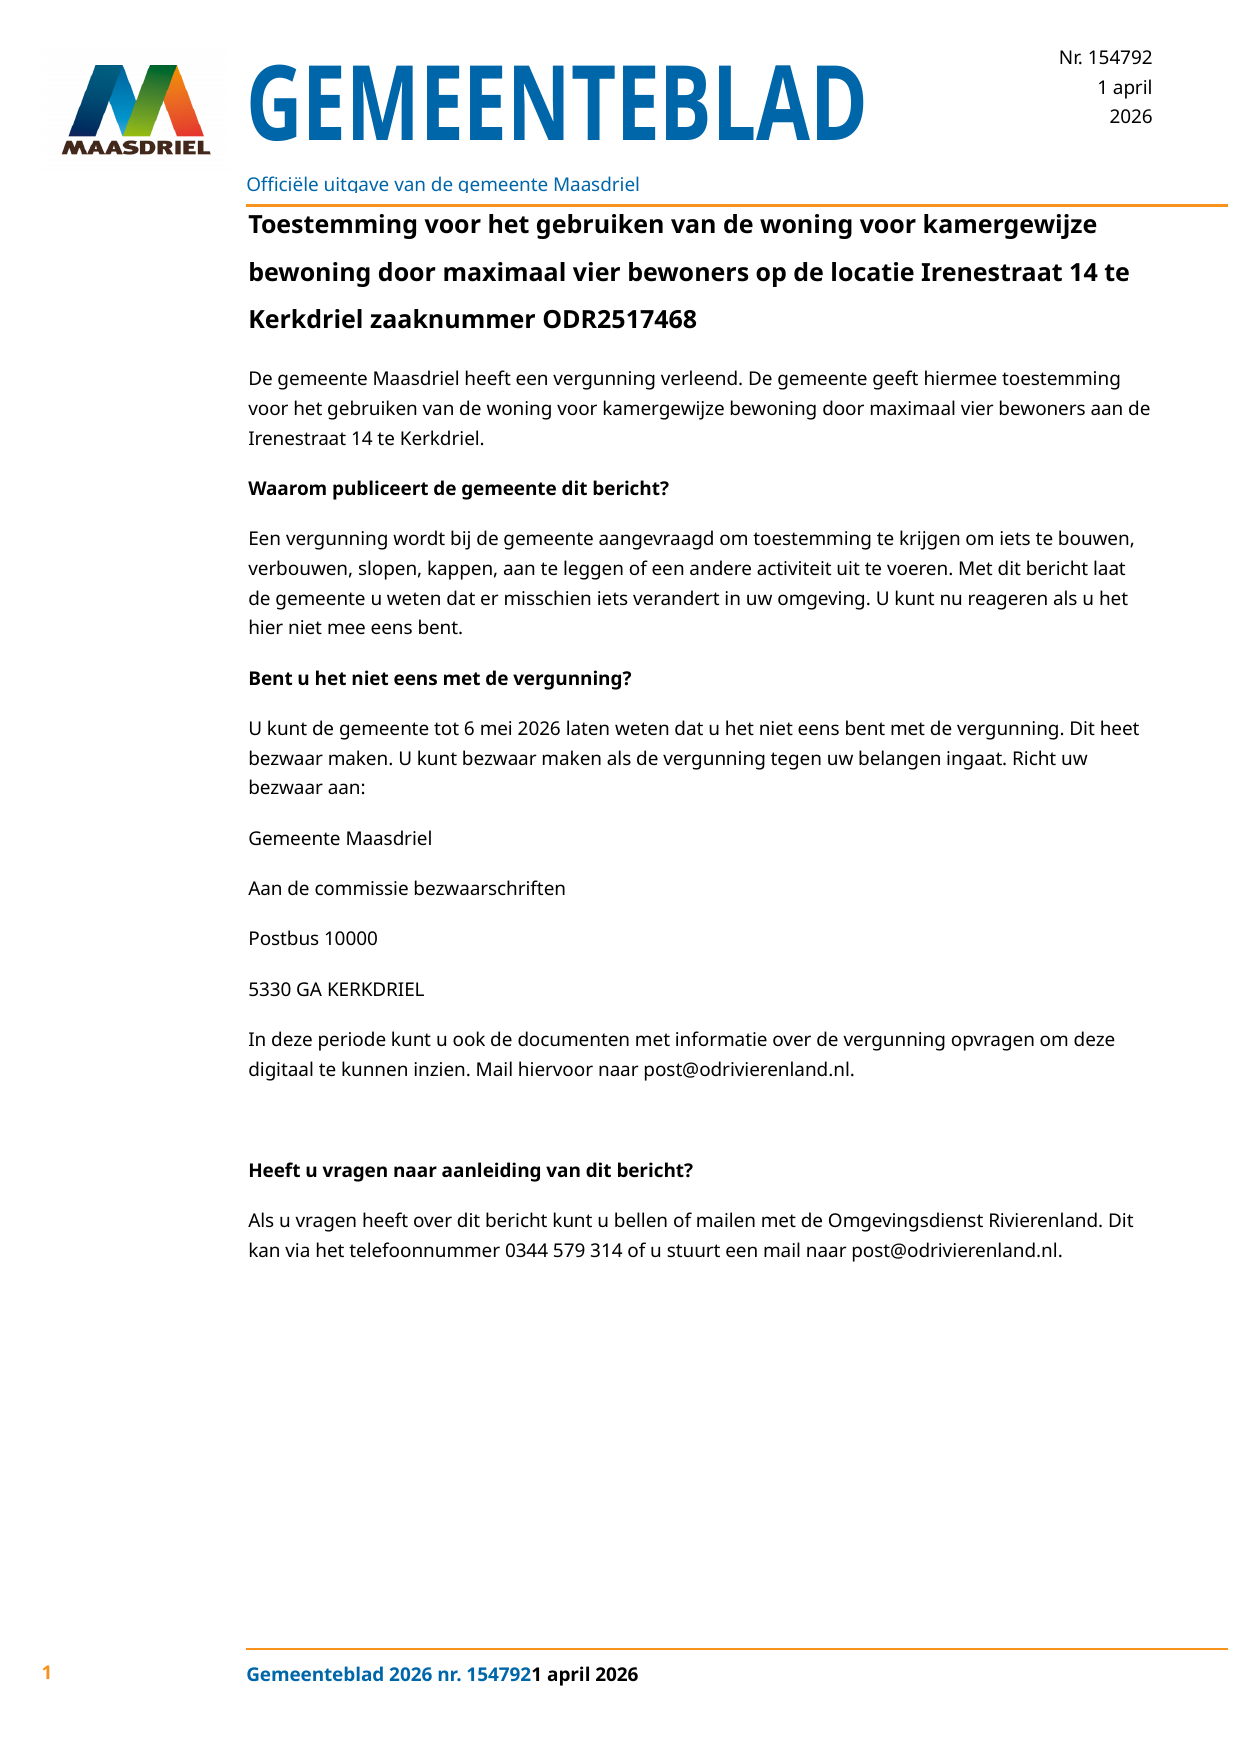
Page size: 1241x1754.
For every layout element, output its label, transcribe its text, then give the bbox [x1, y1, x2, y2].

picture [41, 47, 231, 172]
text In deze periode kunt u ook de documenten met informatie over de vergunning opvragen om deze digitaal te kunnen inzien. Mail hiervoor naar post@odrivierenland.nl. [248, 1026, 1152, 1082]
text Heeft u vragen naar aanleiding van dit bericht? [248, 1157, 1152, 1182]
text Aan de commissie bezwaarschriften [248, 875, 1152, 901]
text Toestemming voor het gebruiken van de woning voor kamergewijze bewoning door maximaal vier bewoners op de locatie Irenestraat 14 te Kerkdriel zaaknummer ODR2517468 [248, 207, 1152, 336]
text Een vergunning wordt bij de gemeente aangevraagd om toestemming te krijgen om iets te bouwen, verbouwen, slopen, kappen, aan te leggen of een andere activiteit uit te voeren. Met dit bericht laat de gemeente u weten dat er misschien iets verandert in uw omgeving. U kunt nu reageren als u het hier niet mee eens bent. [248, 526, 1152, 640]
text De gemeente Maasdriel heeft een vergunning verleend. De gemeente geeft hiermee toestemming voor het gebruiken van de woning voor kamergewijze bewoning door maximaal vier bewoners aan de Irenestraat 14 te Kerkdriel. [248, 366, 1152, 450]
text Bent u het niet eens met de vergunning? [248, 665, 1152, 690]
text Gemeente Maasdriel [248, 825, 1152, 850]
text Als u vragen heeft over dit bericht kunt u bellen of mailen met de Omgevingsdienst Rivierenland. Dit kan via het telefoonnummer 0344 579 314 of u stuurt een mail naar post@odrivierenland.nl. [248, 1207, 1152, 1262]
text 5330 GA KERKDRIEL [248, 976, 1152, 1002]
text Postbus 10000 [248, 926, 1152, 951]
text U kunt de gemeente tot 6 mei 2026 laten weten dat u het niet eens bent met de vergunning. Dit heet bezwaar maken. U kunt bezwaar maken als de vergunning tegen uw belangen ingaat. Richt uw bezwaar aan: [248, 715, 1152, 800]
text Waarom publiceert de gemeente dit bericht? [248, 475, 1152, 501]
